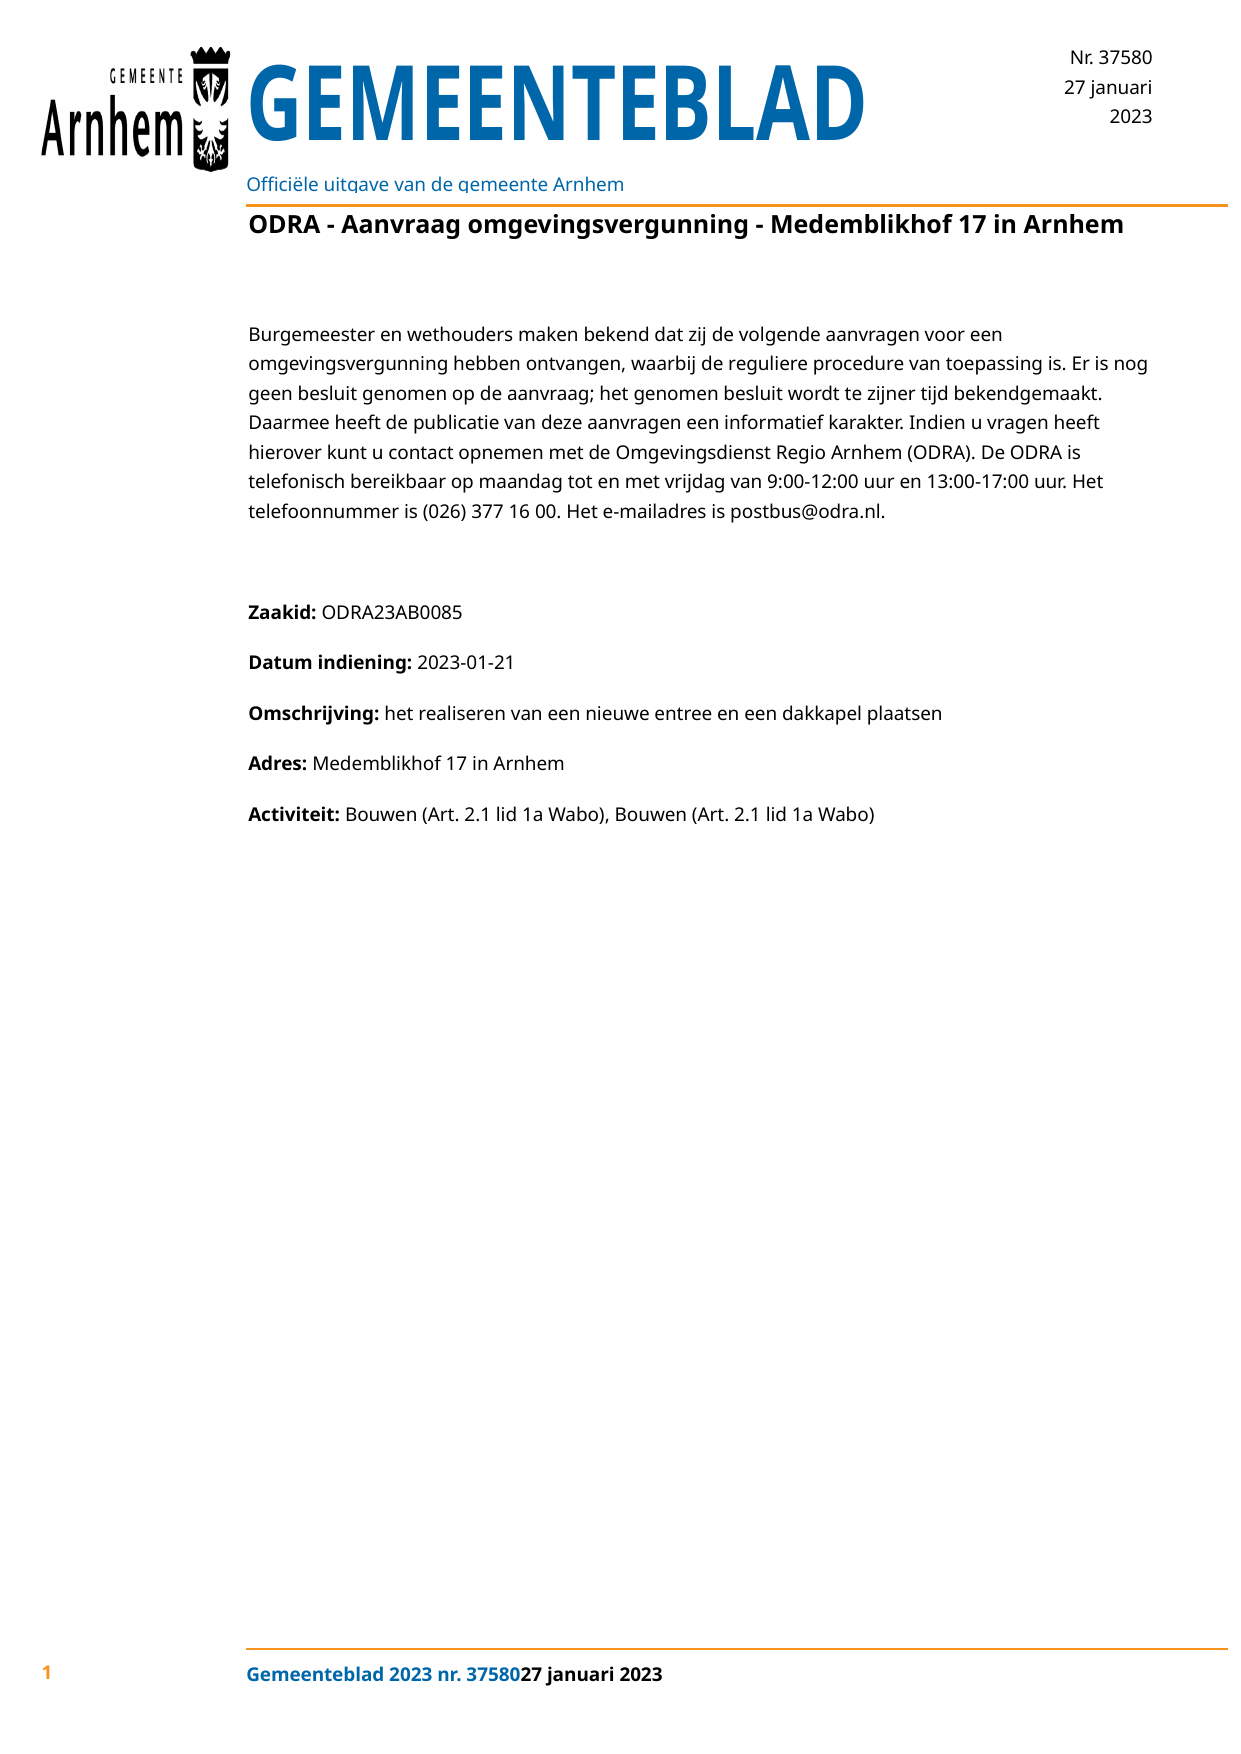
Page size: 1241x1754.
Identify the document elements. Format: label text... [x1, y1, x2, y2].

text Burgemeester en wethouders maken bekend dat zij de volgende aanvragen voor een omgevingsvergunning hebben ontvangen, waarbij de reguliere procedure van toepassing is. Er is nog geen besluit genomen op de aanvraag; het genomen besluit wordt te zijner tijd bekendgemaakt. Daarmee heeft de publicatie van deze aanvragen een informatief karakter. Indien u vragen heeft hierover kunt u contact opnemen met de Omgevingsdienst Regio Arnhem (ODRA). De ODRA is telefonisch bereikbaar op maandag tot en met vrijdag van 9:00-12:00 uur en 13:00-17:00 uur. Het telefoonnummer is (026) 377 16 00. Het e-mailadres is postbus@odra.nl. [248, 321, 1152, 524]
text Omschrijving: het realiseren van een nieuwe entree en een dakkapel plaatsen [248, 700, 1152, 726]
picture [41, 47, 231, 172]
text Zaakid: ODRA23AB0085 [248, 599, 1152, 625]
text Adres: Medemblikhof 17 in Arnhem [248, 750, 1152, 776]
text ODRA - Aanvraag omgevingsvergunning - Medemblikhof 17 in Arnhem [248, 207, 1152, 241]
text Datum indiening: 2023-01-21 [248, 649, 1152, 675]
text Activiteit: Bouwen (Art. 2.1 lid 1a Wabo), Bouwen (Art. 2.1 lid 1a Wabo) [248, 801, 1152, 826]
